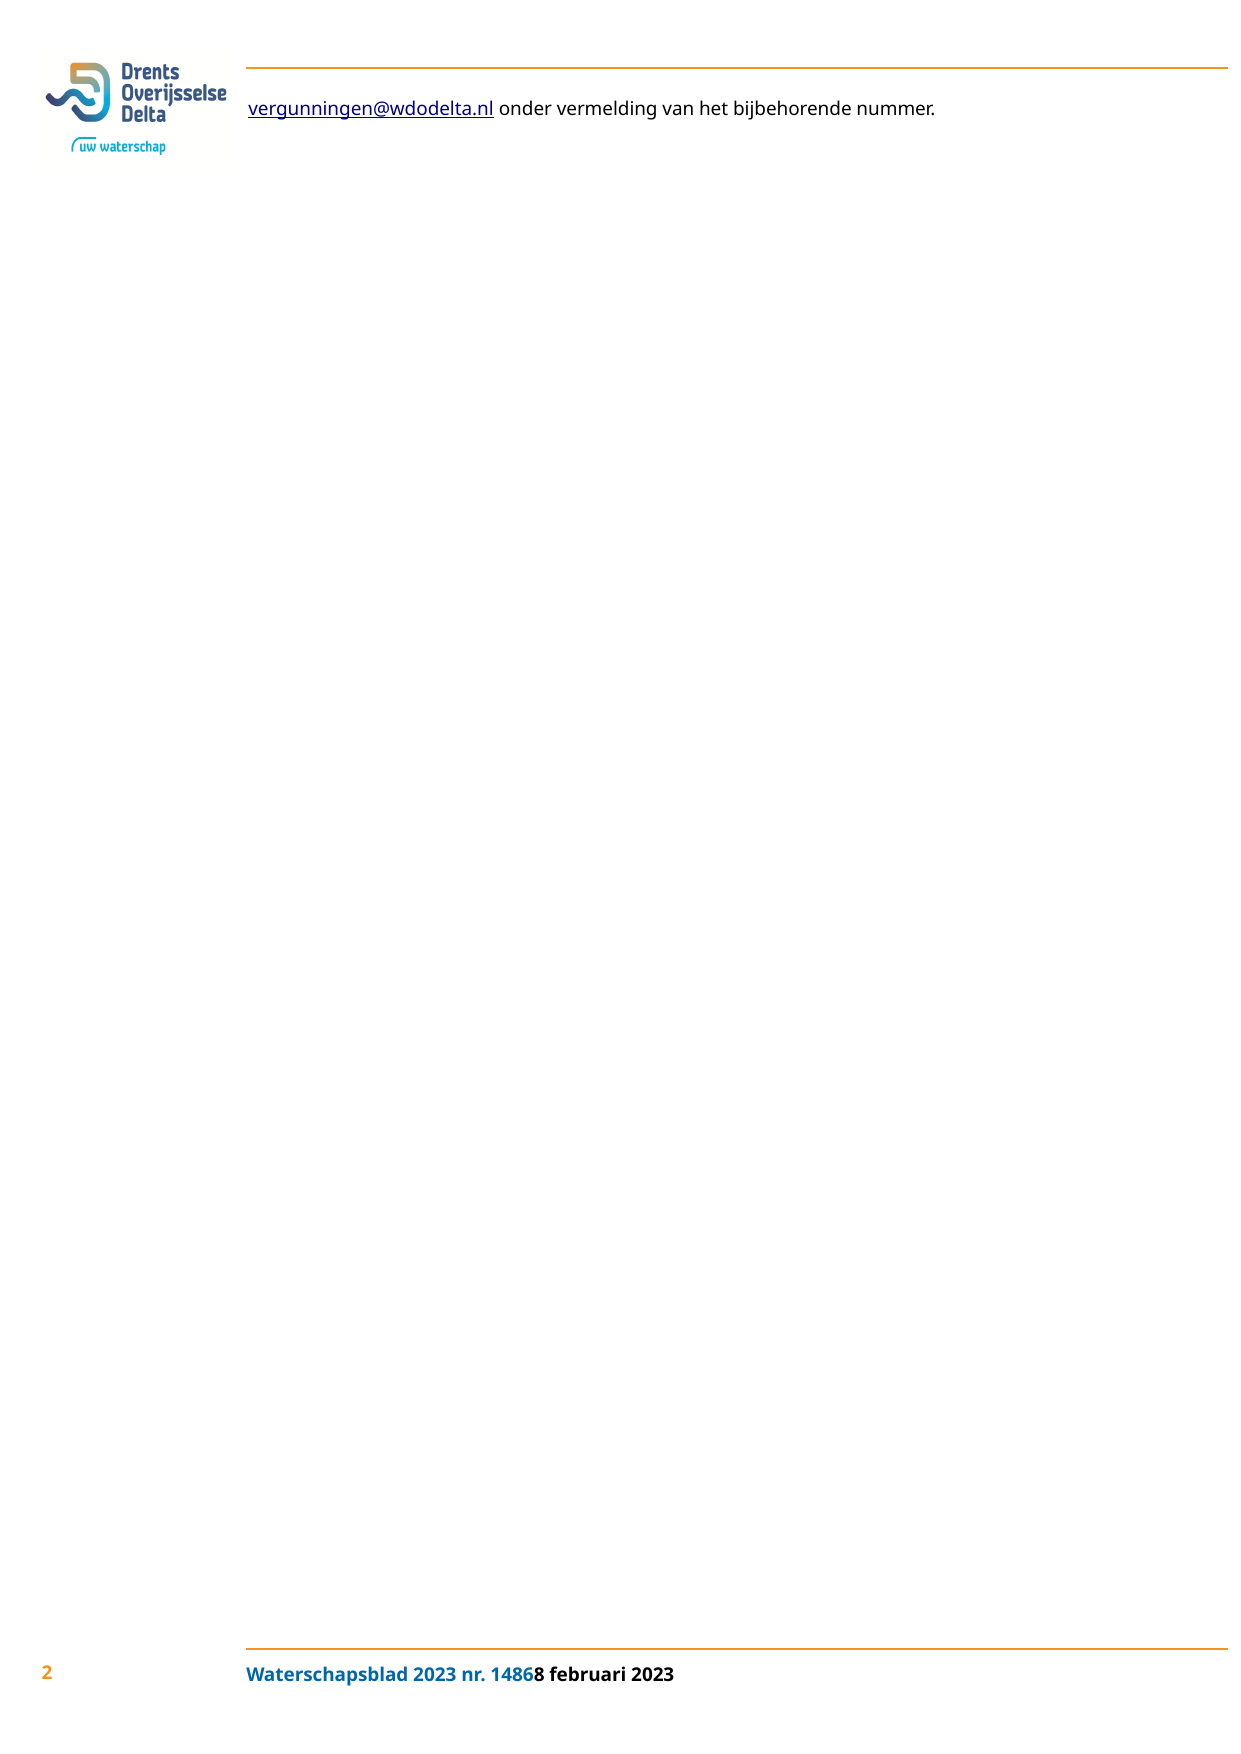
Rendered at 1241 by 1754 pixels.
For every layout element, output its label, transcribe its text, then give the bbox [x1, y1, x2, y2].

picture [41, 47, 231, 172]
text vergunningen@wdodelta.nl onder vermelding van het bijbehorende nummer. [248, 95, 1152, 121]
